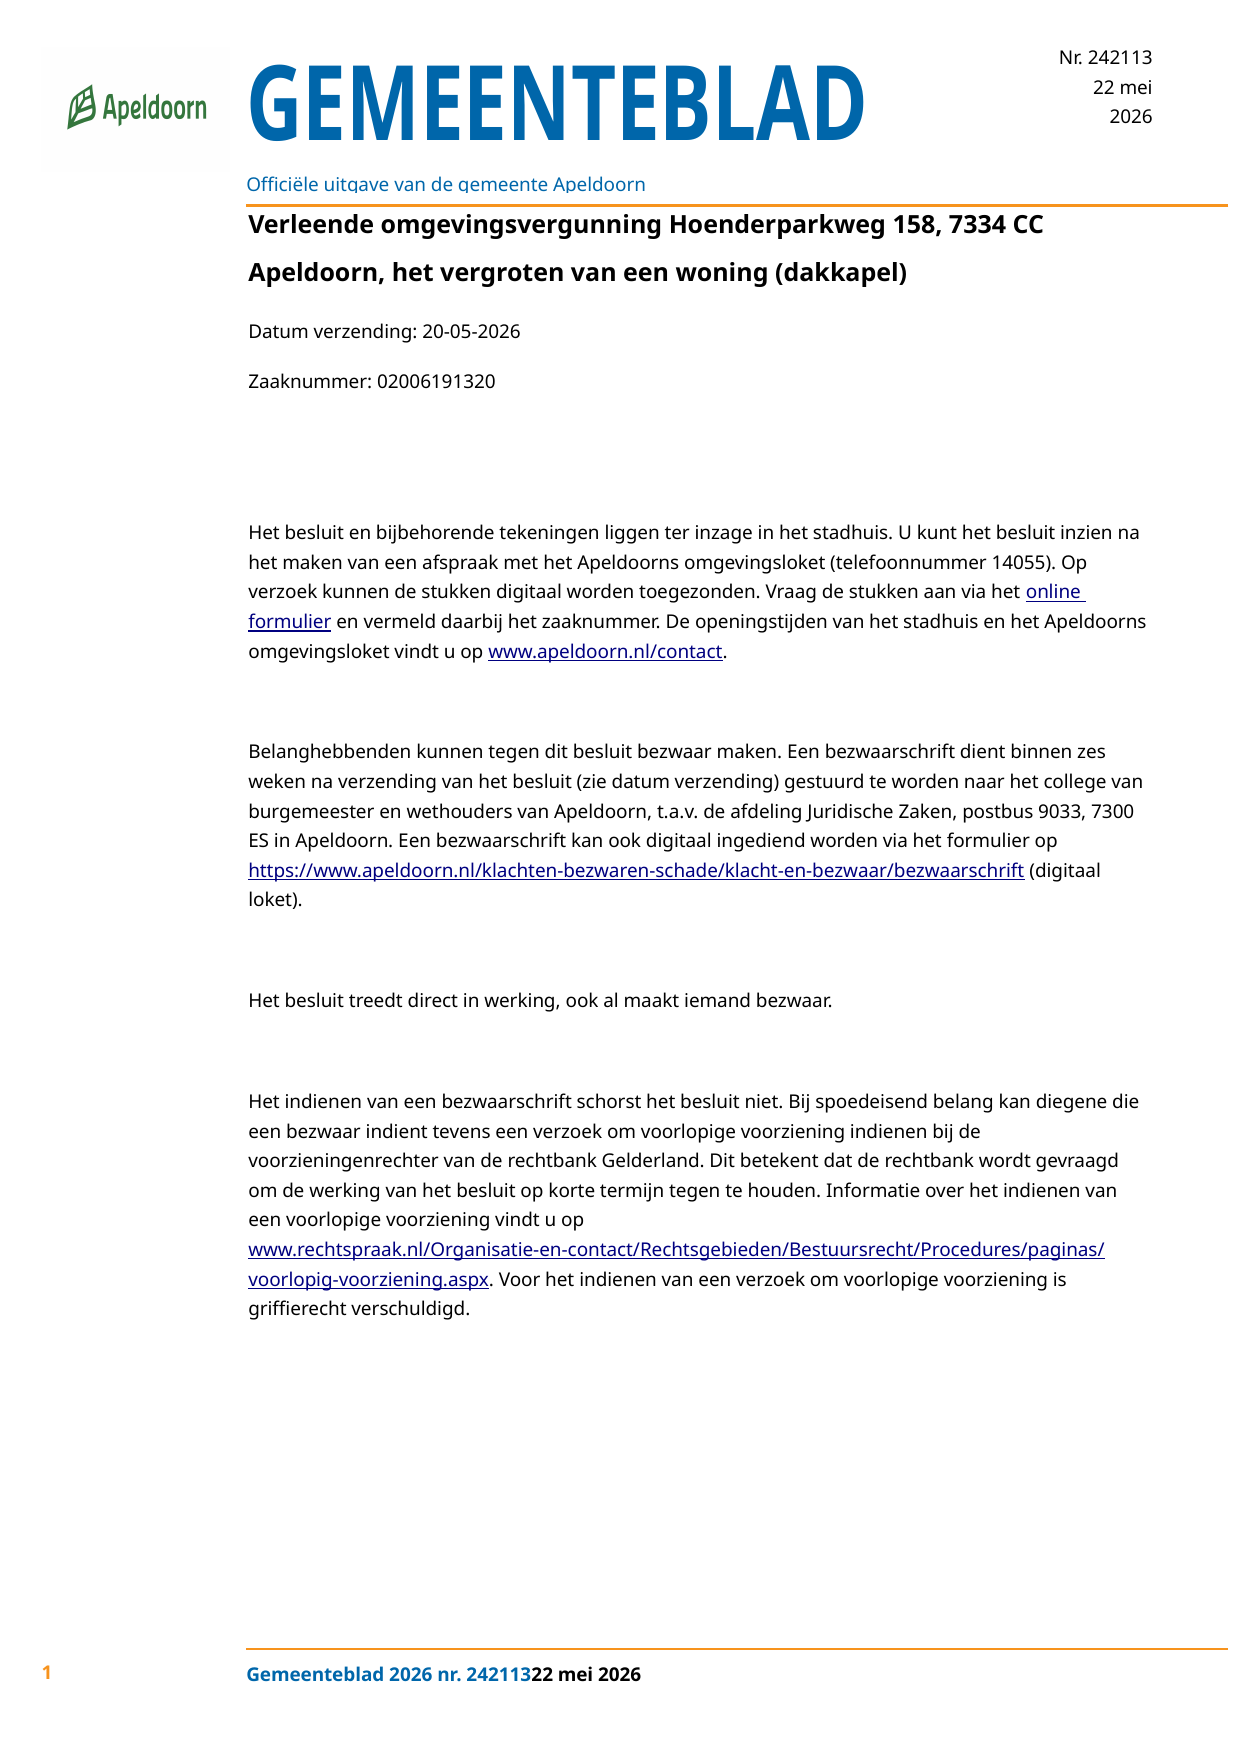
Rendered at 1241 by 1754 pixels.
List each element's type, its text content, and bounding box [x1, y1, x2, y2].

picture [41, 47, 231, 172]
text Zaaknummer: 02006191320 [248, 368, 1152, 394]
text Belanghebbenden kunnen tegen dit besluit bezwaar maken. Een bezwaarschrift dient binnen zes weken na verzending van het besluit (zie datum verzending) gestuurd te worden naar het college van burgemeester en wethouders van Apeldoorn, t.a.v. de afdeling Juridische Zaken, postbus 9033, 7300 ES in Apeldoorn. Een bezwaarschrift kan ook digitaal ingediend worden via het formulier op https://www.apeldoorn.nl/klachten-bezwaren-schade/klacht-en-bezwaar/bezwaarschrift (digitaal loket). [248, 739, 1152, 912]
text Het besluit en bijbehorende tekeningen liggen ter inzage in het stadhuis. U kunt het besluit inzien na het maken van een afspraak met het Apeldoorns omgevingsloket (telefoonnummer 14055). Op verzoek kunnen de stukken digitaal worden toegezonden. Vraag de stukken aan via het online formulier en vermeld daarbij het zaaknummer. De openingstijden van het stadhuis en het Apeldoorns omgevingsloket vindt u op www.apeldoorn.nl/contact. [248, 519, 1152, 664]
text Het besluit treedt direct in werking, ook al maakt iemand bezwaar. [248, 987, 1152, 1013]
text Het indienen van een bezwaarschrift schorst het besluit niet. Bij spoedeisend belang kan diegene die een bezwaar indient tevens een verzoek om voorlopige voorziening indienen bij de voorzieningenrechter van de rechtbank Gelderland. Dit betekent dat de rechtbank wordt gevraagd om de werking van het besluit op korte termijn tegen te houden. Informatie over het indienen van een voorlopige voorziening vindt u op www.rechtspraak.nl/Organisatie-en-contact/Rechtsgebieden/Bestuursrecht/Procedures/paginas/voorlopig-voorziening.aspx. Voor het indienen van een verzoek om voorlopige voorziening is griffierecht verschuldigd. [248, 1088, 1152, 1321]
text Datum verzending: 20-05-2026 [248, 318, 1152, 344]
text Verleende omgevingsvergunning Hoenderparkweg 158, 7334 CC Apeldoorn, het vergroten van een woning (dakkapel) [248, 207, 1152, 288]
